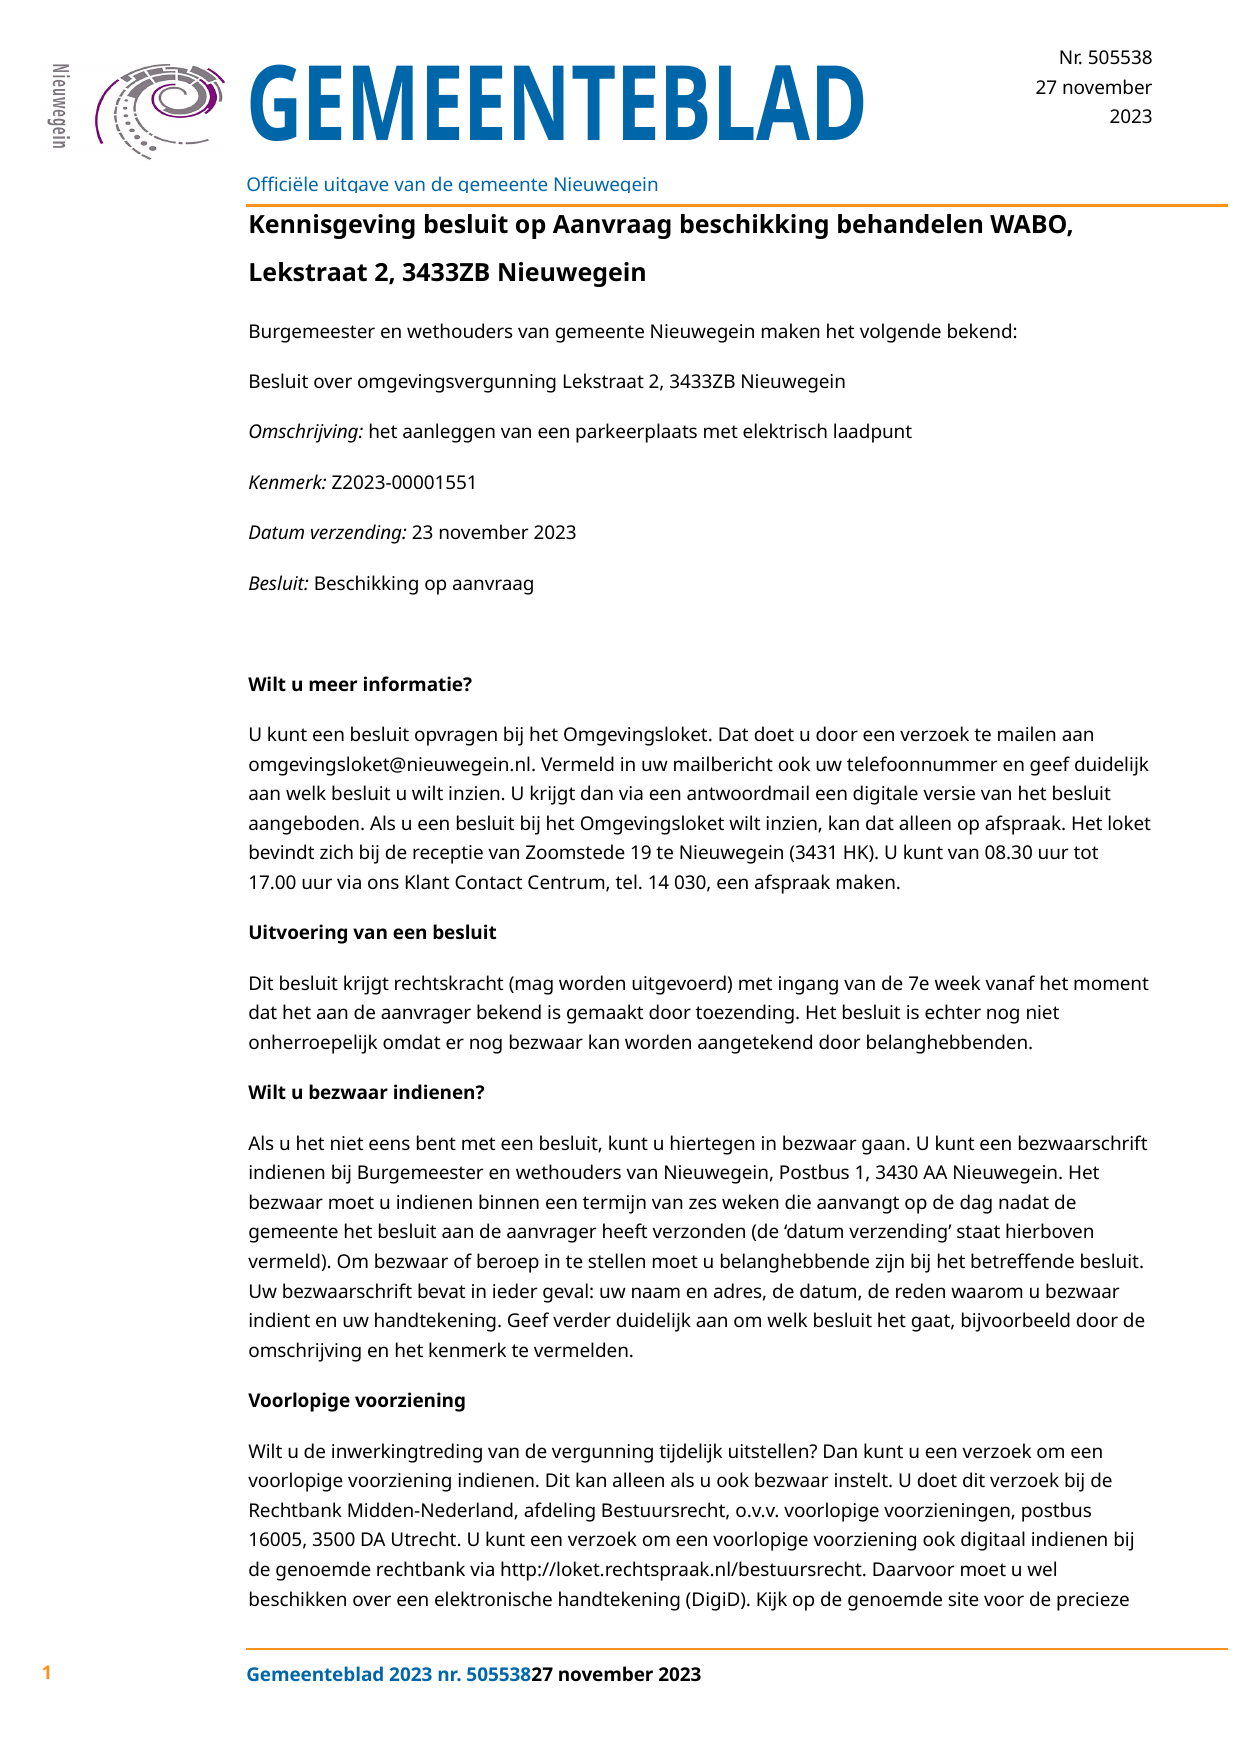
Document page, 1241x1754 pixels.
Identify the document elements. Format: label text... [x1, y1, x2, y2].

text Kennisgeving besluit op Aanvraag beschikking behandelen WABO, Lekstraat 2, 3433ZB Nieuwegein [248, 207, 1152, 288]
text Dit besluit krijgt rechtskracht (mag worden uitgevoerd) met ingang van de 7e week vanaf het moment dat het aan de aanvrager bekend is gemaakt door toezending. Het besluit is echter nog niet onherroepelijk omdat er nog bezwaar kan worden aangetekend door belanghebbenden. [248, 970, 1152, 1055]
text U kunt een besluit opvragen bij het Omgevingsloket. Dat doet u door een verzoek te mailen aan omgevingsloket@nieuwegein.nl. Vermeld in uw mailbericht ook uw telefoonnummer en geef duidelijk aan welk besluit u wilt inzien. U krijgt dan via een antwoordmail een digitale versie van het besluit aangeboden. Als u een besluit bij het Omgevingsloket wilt inzien, kan dat alleen op afspraak. Het loket bevindt zich bij de receptie van Zoomstede 19 te Nieuwegein (3431 HK). U kunt van 08.30 uur tot 17.00 uur via ons Klant Contact Centrum, tel. 14 030, een afspraak maken. [248, 721, 1152, 895]
picture [41, 47, 231, 172]
text Als u het niet eens bent met een besluit, kunt u hiertegen in bezwaar gaan. U kunt een bezwaarschrift indienen bij Burgemeester en wethouders van Nieuwegein, Postbus 1, 3430 AA Nieuwegein. Het bezwaar moet u indienen binnen een termijn van zes weken die aanvangt op de dag nadat de gemeente het besluit aan de aanvrager heeft verzonden (de ‘datum verzending’ staat hierboven vermeld). Om bezwaar of beroep in te stellen moet u belanghebbende zijn bij het betreffende besluit. Uw bezwaarschrift bevat in ieder geval: uw naam en adres, de datum, de reden waarom u bezwaar indient en uw handtekening. Geef verder duidelijk aan om welk besluit het gaat, bijvoorbeeld door de omschrijving en het kenmerk te vermelden. [248, 1130, 1152, 1363]
text Wilt u meer informatie? [248, 671, 1152, 697]
text Voorlopige voorziening [248, 1387, 1152, 1413]
text Besluit: Beschikking op aanvraag [248, 570, 1152, 596]
text Omschrijving: het aanleggen van een parkeerplaats met elektrisch laadpunt [248, 419, 1152, 444]
text Wilt u de inwerkingtreding van de vergunning tijdelijk uitstellen? Dan kunt u een verzoek om een voorlopige voorziening indienen. Dit kan alleen als u ook bezwaar instelt. U doet dit verzoek bij de Rechtbank Midden-Nederland, afdeling Bestuursrecht, o.v.v. voorlopige voorzieningen, postbus 16005, 3500 DA Utrecht. U kunt een verzoek om een voorlopige voorziening ook digitaal indienen bij de genoemde rechtbank via http://loket.rechtspraak.nl/bestuursrecht. Daarvoor moet u wel beschikken over een elektronische handtekening (DigiD). Kijk op de genoemde site voor de precieze [248, 1438, 1152, 1612]
text Besluit over omgevingsvergunning Lekstraat 2, 3433ZB Nieuwegein [248, 368, 1152, 394]
text Datum verzending: 23 november 2023 [248, 519, 1152, 545]
text Kenmerk: Z2023-00001551 [248, 469, 1152, 495]
text Uitvoering van een besluit [248, 919, 1152, 945]
text Wilt u bezwaar indienen? [248, 1079, 1152, 1105]
text Burgemeester en wethouders van gemeente Nieuwegein maken het volgende bekend: [248, 318, 1152, 344]
